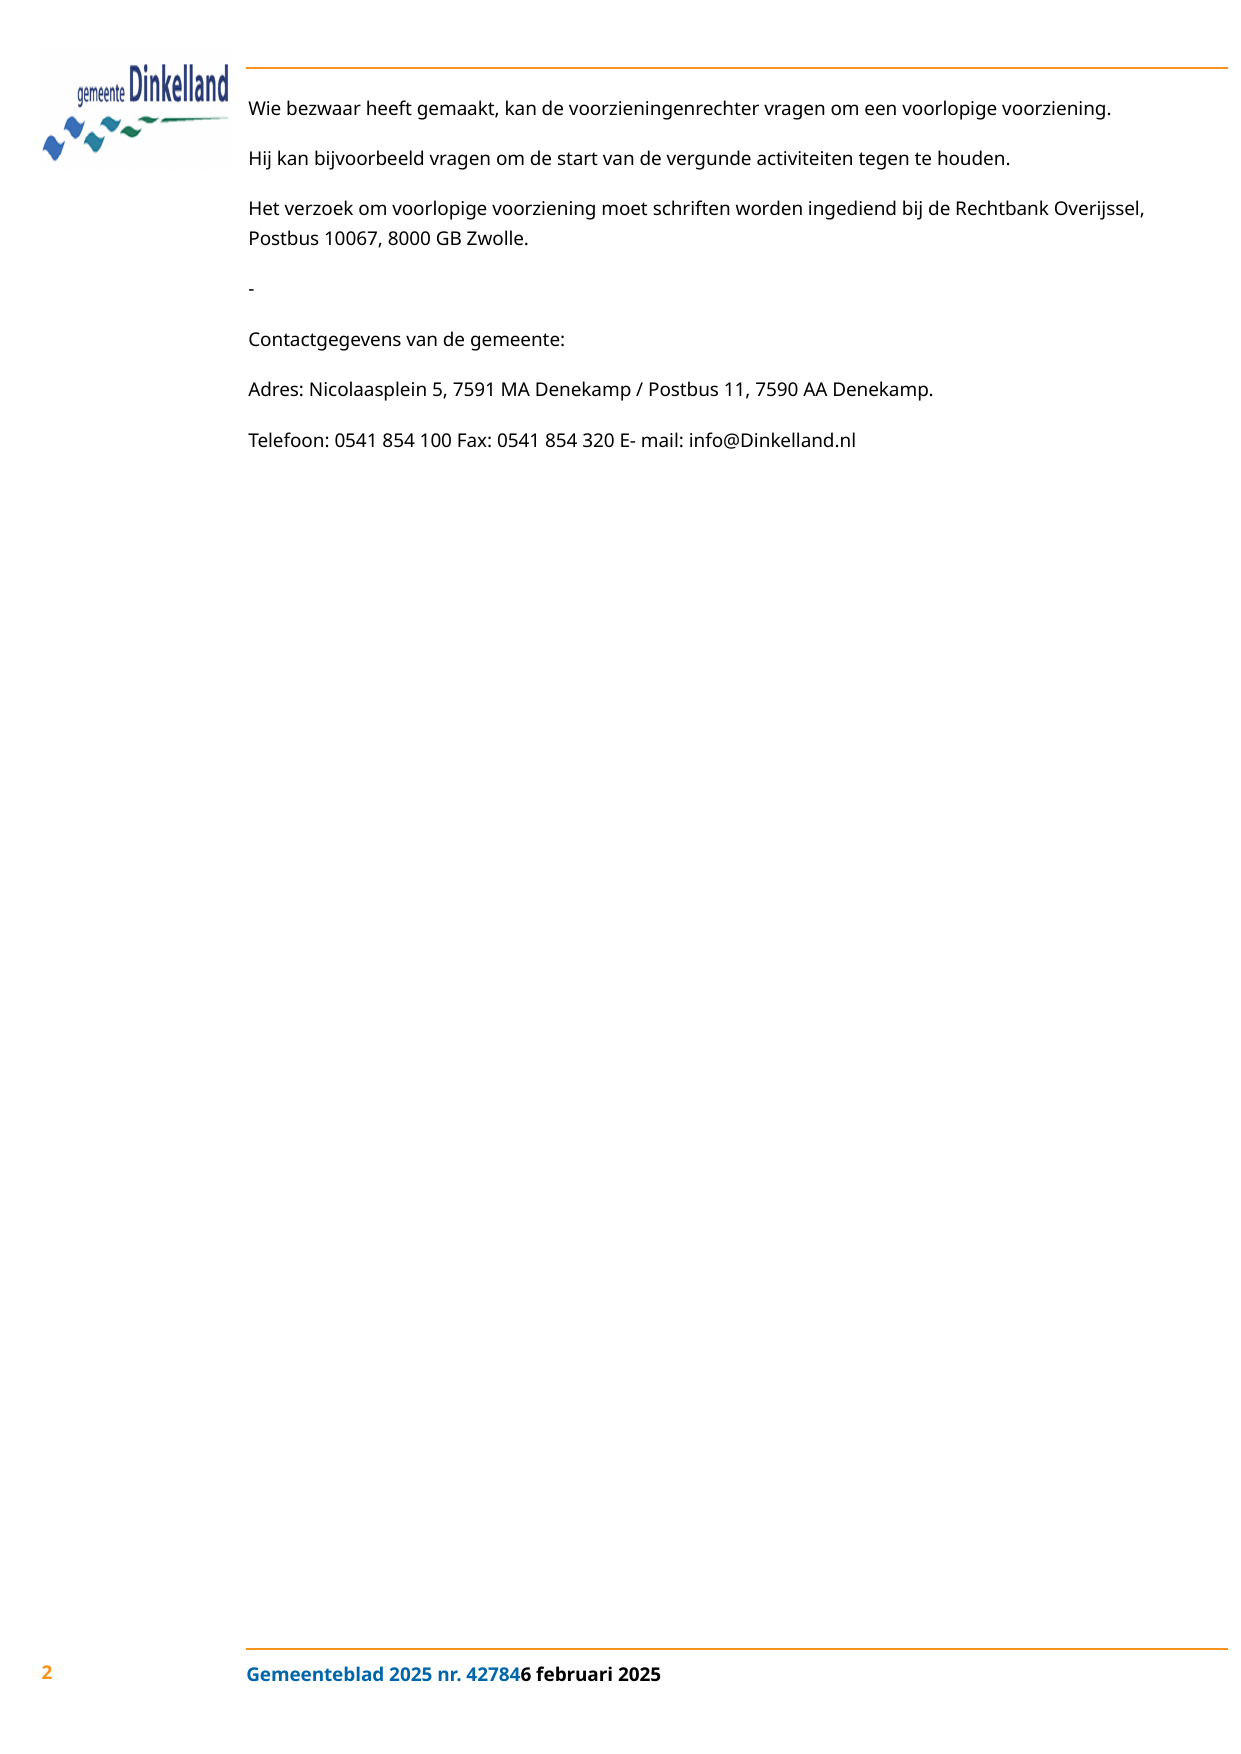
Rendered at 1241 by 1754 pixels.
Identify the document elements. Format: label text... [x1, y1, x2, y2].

text - [248, 276, 1152, 301]
text Contactgegevens van de gemeente: [248, 326, 1152, 352]
text Adres: Nicolaasplein 5, 7591 MA Denekamp / Postbus 11, 7590 AA Denekamp. [248, 376, 1152, 402]
text Telefoon: 0541 854 100 Fax: 0541 854 320 E- mail: info@Dinkelland.nl [248, 427, 1152, 453]
text Het verzoek om voorlopige voorziening moet schriften worden ingediend bij de Rechtbank Overijssel, Postbus 10067, 8000 GB Zwolle. [248, 196, 1152, 251]
text Hij kan bijvoorbeeld vragen om de start van de vergunde activiteiten tegen te houden. [248, 145, 1152, 171]
picture [41, 47, 231, 172]
text Wie bezwaar heeft gemaakt, kan de voorzieningenrechter vragen om een voorlopige voorziening. [248, 95, 1152, 121]
